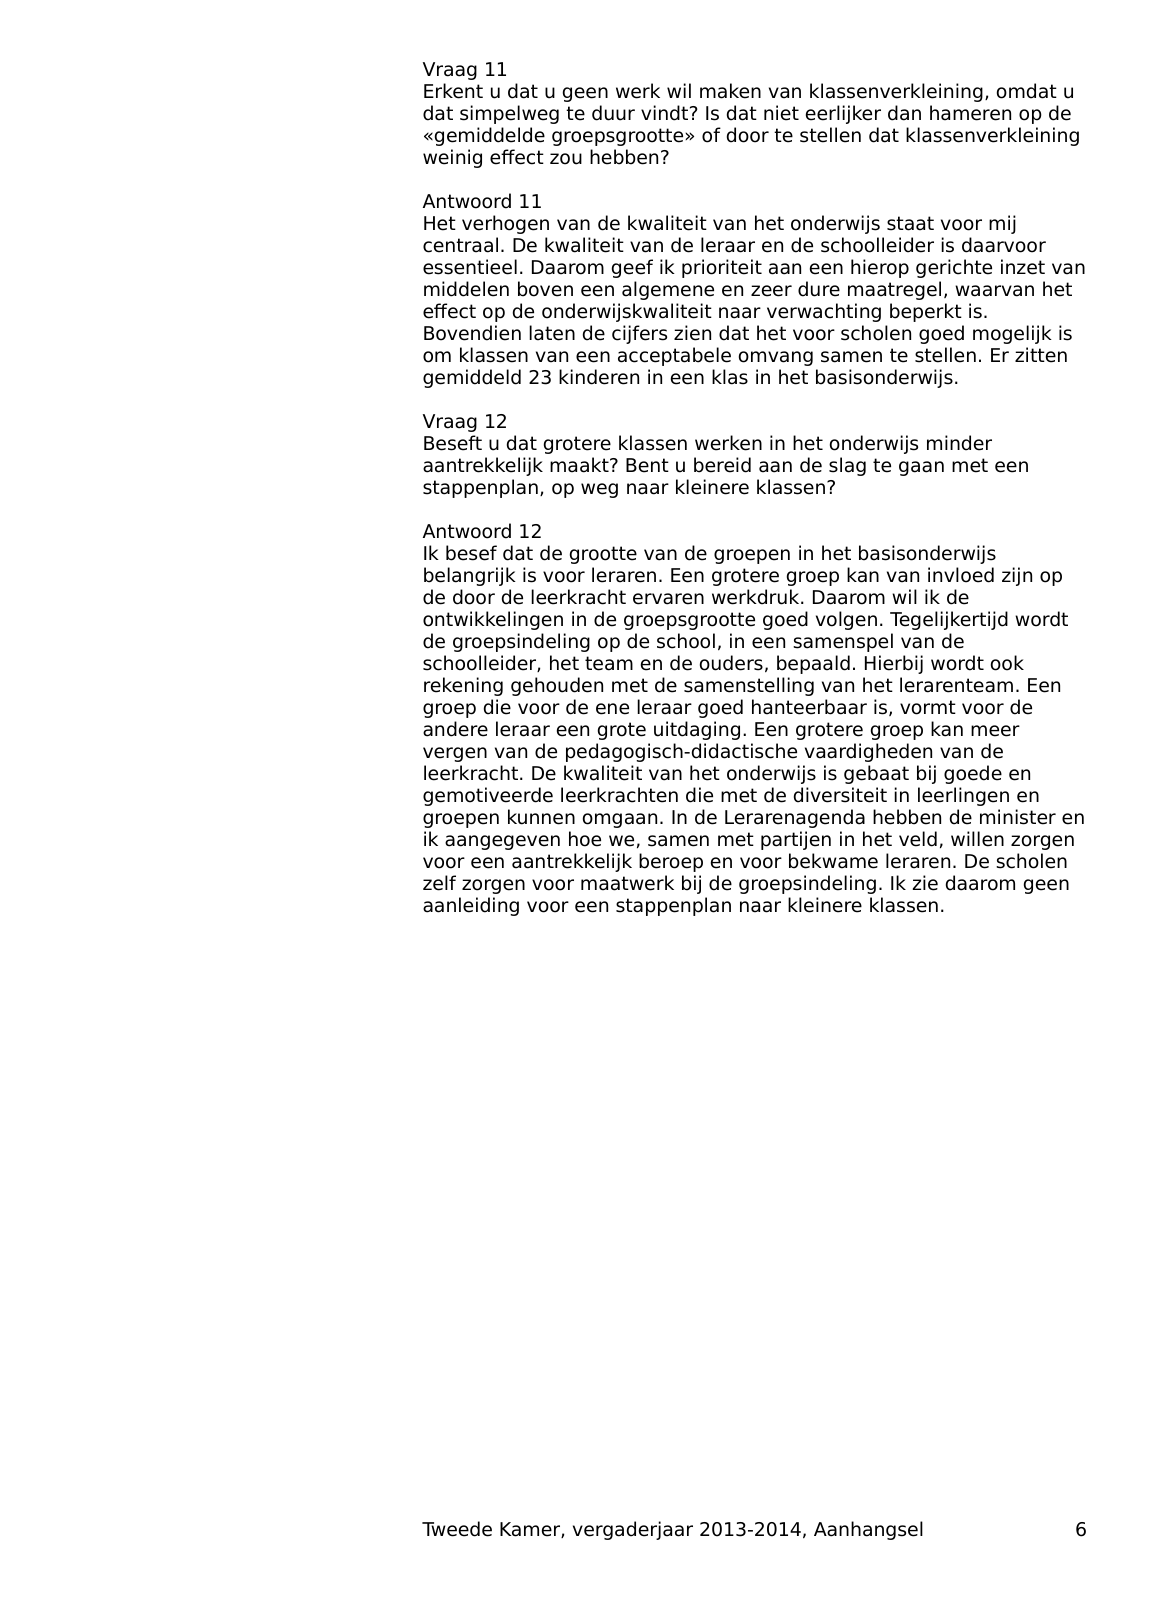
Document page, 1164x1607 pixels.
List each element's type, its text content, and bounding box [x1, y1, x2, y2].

text Antwoord 12 [422, 521, 1087, 543]
text Vraag 11 [422, 59, 1087, 81]
text Ik besef dat de grootte van de groepen in het basisonderwijs belangrijk is voor leraren. Een grotere groep kan van invloed zijn op de door de leerkracht ervaren werkdruk. Daarom wil ik de ontwikkelingen in de groepsgrootte goed volgen. Tegelijkertijd wordt de groepsindeling op de school, in een samenspel van de schoolleider, het team en de ouders, bepaald. Hierbij wordt ook rekening gehouden met de samenstelling van het lerarenteam. Een groep die voor de ene leraar goed hanteerbaar is, vormt voor de andere leraar een grote uitdaging. Een grotere groep kan meer vergen van de pedagogisch-didactische vaardigheden van de leerkracht. De kwaliteit van het onderwijs is gebaat bij goede en gemotiveerde leerkrachten die met de diversiteit in leerlingen en groepen kunnen omgaan. In de Lerarenagenda hebben de minister en ik aangegeven hoe we, samen met partijen in het veld, willen zorgen voor een aantrekkelijk beroep en voor bekwame leraren. De scholen zelf zorgen voor maatwerk bij de groepsindeling. Ik zie daarom geen aanleiding voor een stappenplan naar kleinere klassen. [422, 543, 1087, 917]
text Het verhogen van de kwaliteit van het onderwijs staat voor mij centraal. De kwaliteit van de leraar en de schoolleider is daarvoor essentieel. Daarom geef ik prioriteit aan een hierop gerichte inzet van middelen boven een algemene en zeer dure maatregel, waarvan het effect op de onderwijskwaliteit naar verwachting beperkt is. Bovendien laten de cijfers zien dat het voor scholen goed mogelijk is om klassen van een acceptabele omvang samen te stellen. Er zitten gemiddeld 23 kinderen in een klas in het basisonderwijs. [422, 213, 1087, 389]
text Beseft u dat grotere klassen werken in het onderwijs minder aantrekkelijk maakt? Bent u bereid aan de slag te gaan met een stappenplan, op weg naar kleinere klassen? [422, 433, 1087, 499]
text Erkent u dat u geen werk wil maken van klassenverkleining, omdat u dat simpelweg te duur vindt? Is dat niet eerlijker dan hameren op de «gemiddelde groepsgrootte» of door te stellen dat klassenverkleining weinig effect zou hebben? [422, 81, 1087, 169]
text Vraag 12 [422, 411, 1087, 433]
text Antwoord 11 [422, 191, 1087, 213]
